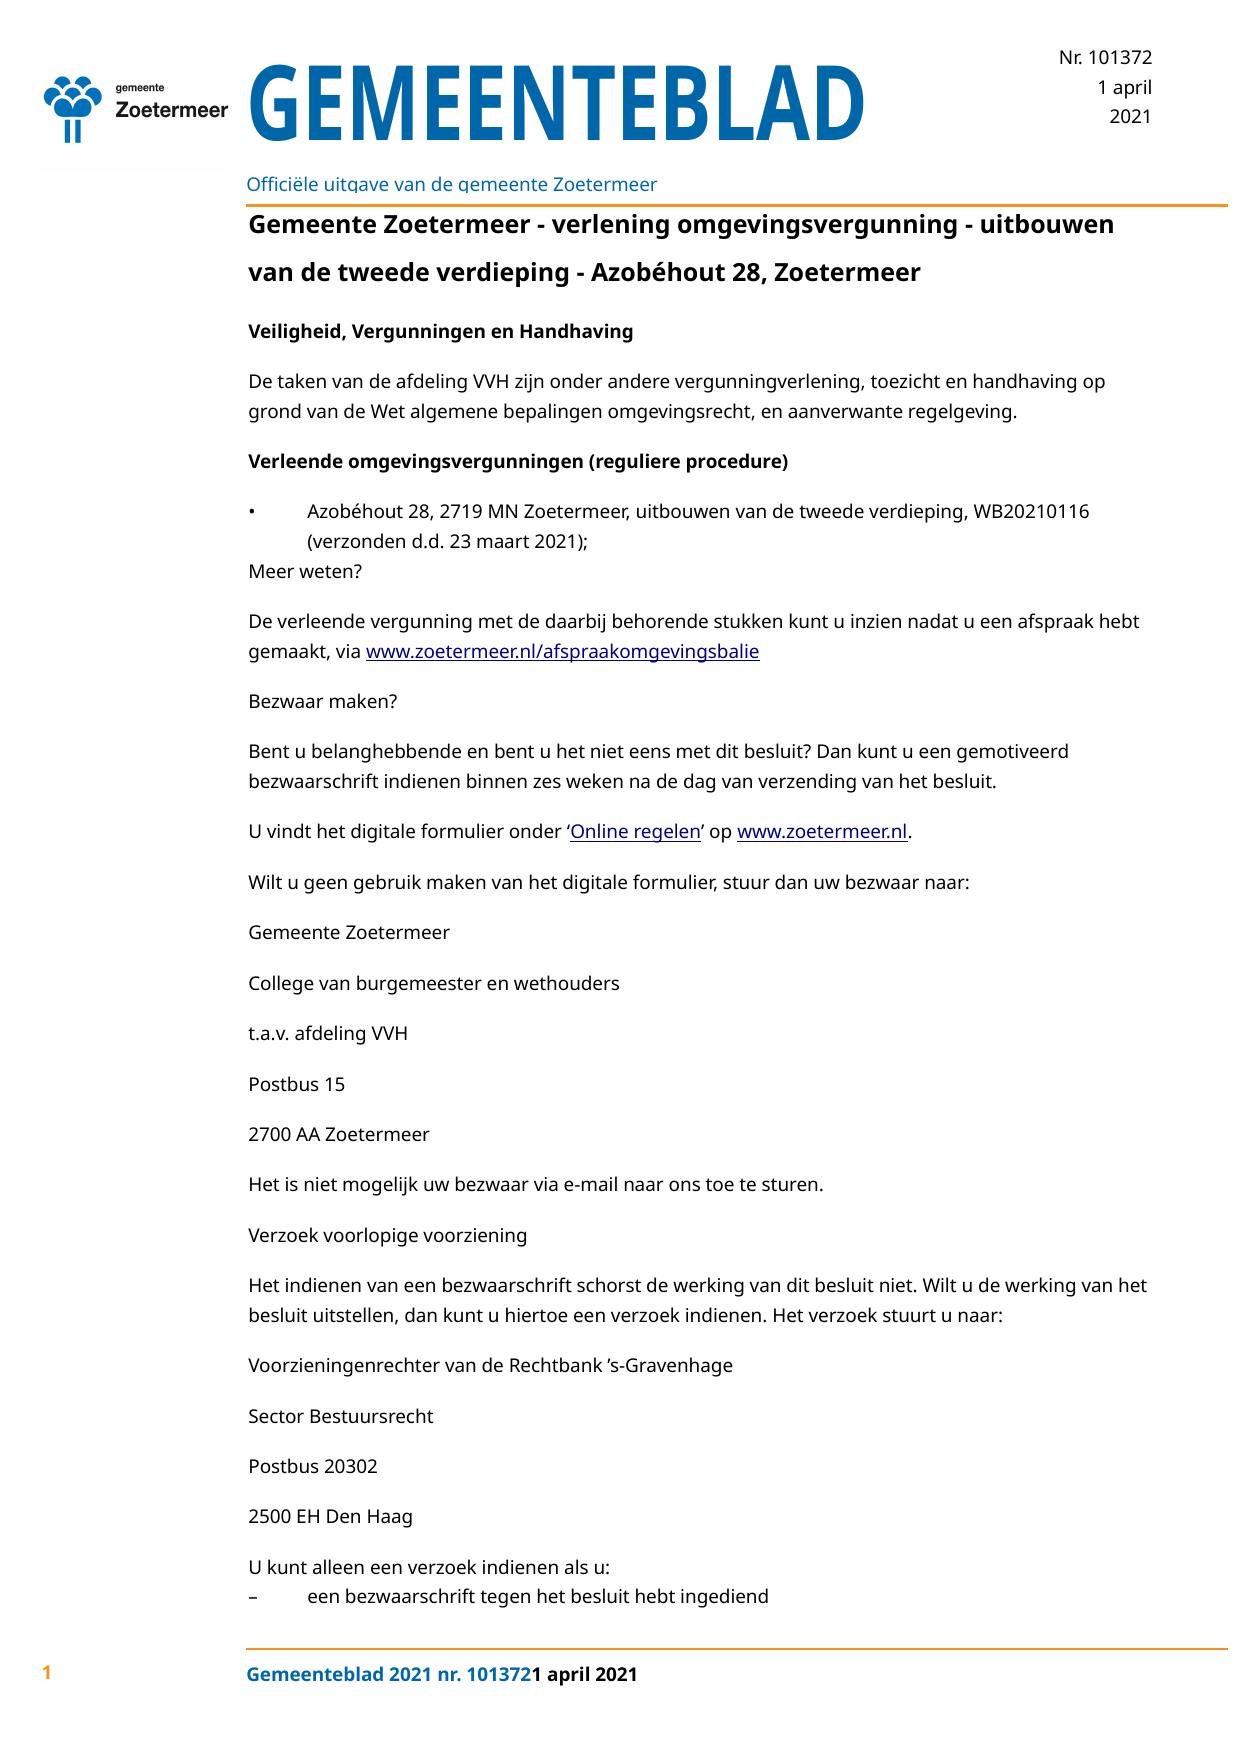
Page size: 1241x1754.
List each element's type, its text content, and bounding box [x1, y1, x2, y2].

text Bezwaar maken? [248, 688, 1152, 714]
list een bezwaarschrift tegen het besluit hebt ingediend [248, 1584, 1152, 1609]
text U kunt alleen een verzoek indienen als u: [248, 1554, 1152, 1580]
text De taken van de afdeling VVH zijn onder andere vergunningverlening, toezicht en handhaving op grond van de Wet algemene bepalingen omgevingsrecht, en aanverwante regelgeving. [248, 368, 1152, 424]
text U vindt het digitale formulier onder ‘Online regelen’ op www.zoetermeer.nl. [248, 819, 1152, 844]
text Het is niet mogelijk uw bezwaar via e-mail naar ons toe te sturen. [248, 1172, 1152, 1197]
text Verleende omgevingsvergunningen (reguliere procedure) [248, 448, 1152, 474]
text College van burgemeester en wethouders [248, 970, 1152, 996]
text Postbus 20302 [248, 1453, 1152, 1479]
text t.a.v. afdeling VVH [248, 1020, 1152, 1046]
text Veiligheid, Vergunningen en Handhaving [248, 318, 1152, 344]
text Wilt u geen gebruik maken van het digitale formulier, stuur dan uw bezwaar naar: [248, 869, 1152, 895]
text 2500 EH Den Haag [248, 1504, 1152, 1529]
text Verzoek voorlopige voorziening [248, 1222, 1152, 1248]
picture [41, 47, 231, 172]
text Voorzieningenrechter van de Rechtbank ’s-Gravenhage [248, 1352, 1152, 1378]
list Azobéhout 28, 2719 MN Zoetermeer, uitbouwen van de tweede verdieping, WB20210116 (verzonden d.d. 23 maart 2021); [248, 499, 1152, 554]
text Bent u belanghebbende en bent u het niet eens met dit besluit? Dan kunt u een gemotiveerd bezwaarschrift indienen binnen zes weken na de dag van verzending van het besluit. [248, 739, 1152, 794]
text Gemeente Zoetermeer - verlening omgevingsvergunning - uitbouwen van de tweede verdieping - Azobéhout 28, Zoetermeer [248, 207, 1152, 288]
text Sector Bestuursrecht [248, 1403, 1152, 1429]
text Het indienen van een bezwaarschrift schorst de werking van dit besluit niet. Wilt u de werking van het besluit uitstellen, dan kunt u hiertoe een verzoek indienen. Het verzoek stuurt u naar: [248, 1272, 1152, 1328]
text Meer weten? [248, 558, 1152, 584]
text Postbus 15 [248, 1071, 1152, 1097]
text Gemeente Zoetermeer [248, 919, 1152, 945]
text 2700 AA Zoetermeer [248, 1121, 1152, 1147]
text De verleende vergunning met de daarbij behorende stukken kunt u inzien nadat u een afspraak hebt gemaakt, via www.zoetermeer.nl/afspraakomgevingsbalie [248, 608, 1152, 664]
